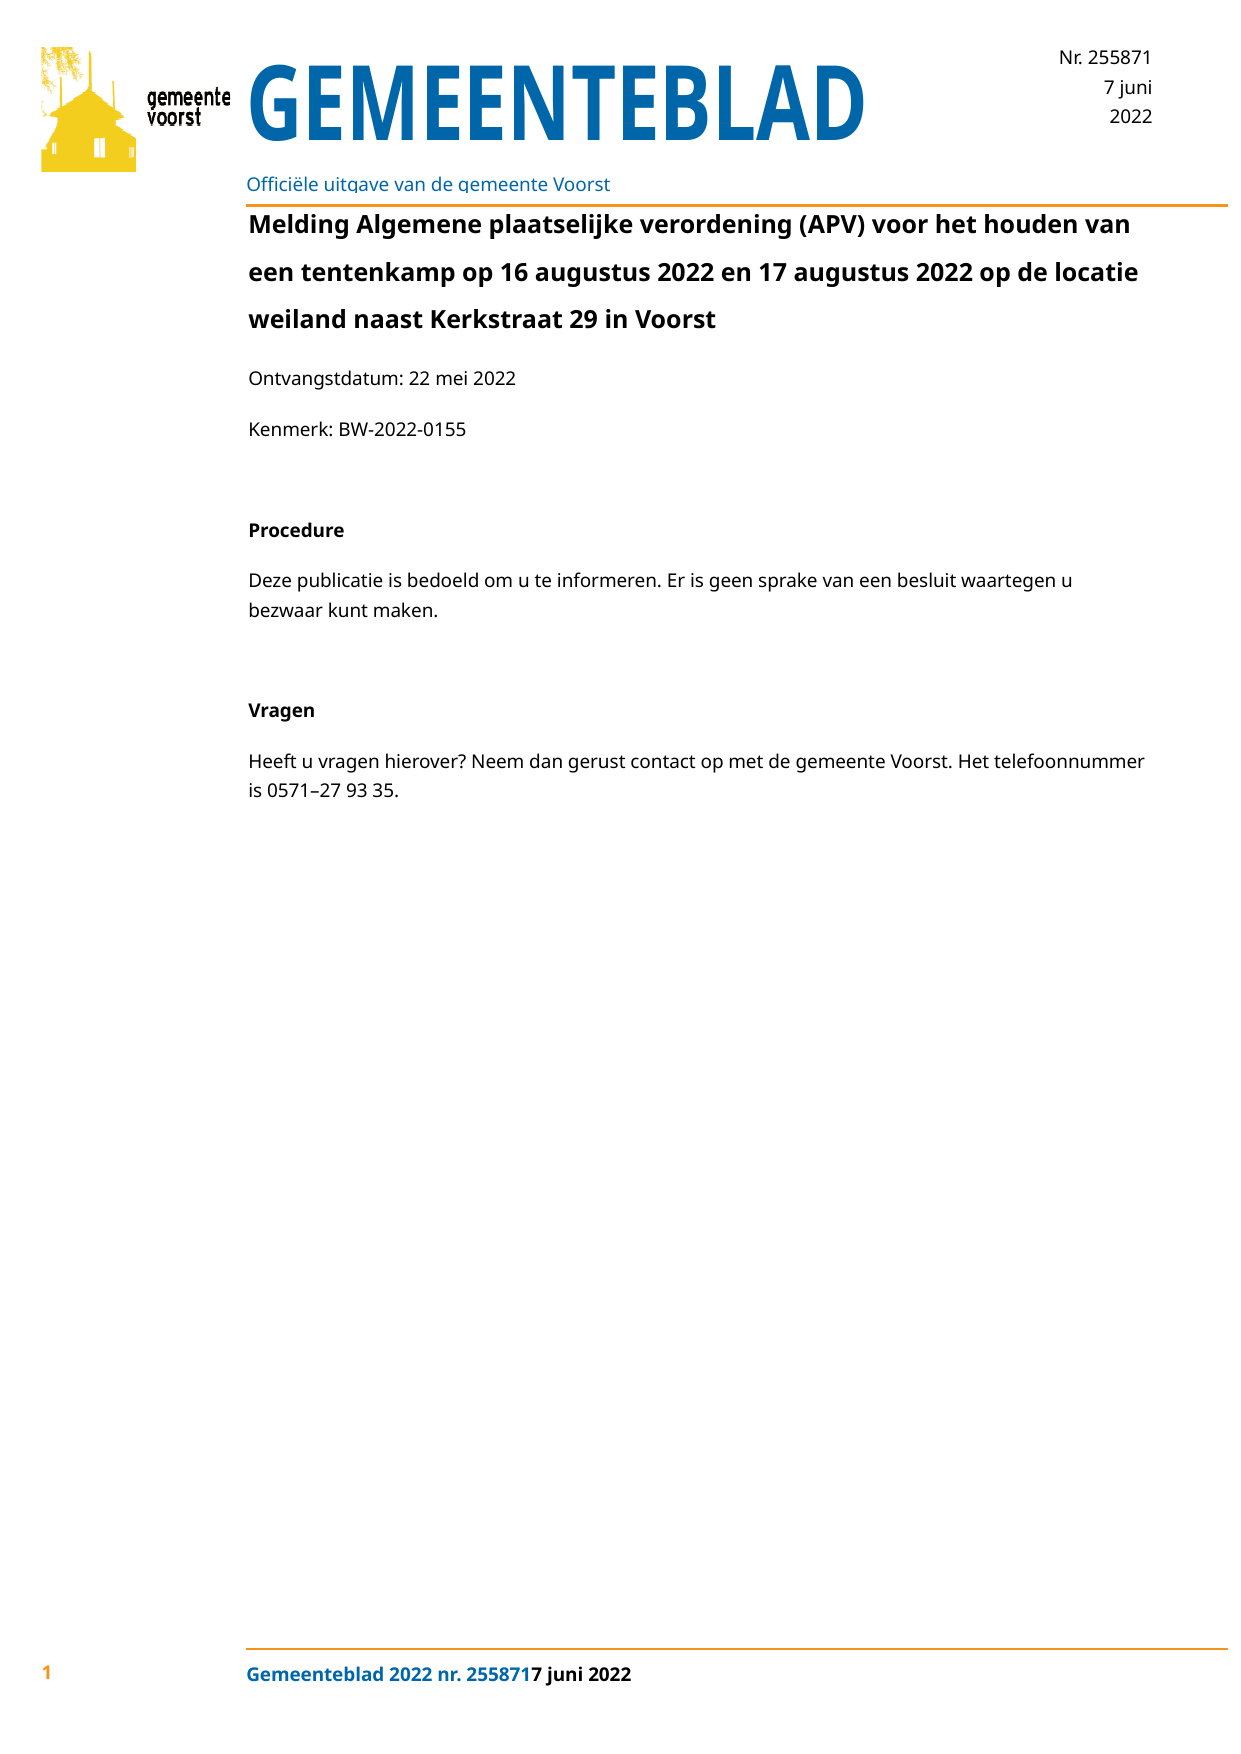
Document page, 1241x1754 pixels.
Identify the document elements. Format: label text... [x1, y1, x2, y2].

text Melding Algemene plaatselijke verordening (APV) voor het houden van een tentenkamp op 16 augustus 2022 en 17 augustus 2022 op de locatie weiland naast Kerkstraat 29 in Voorst [248, 207, 1152, 336]
text Vragen [248, 698, 1152, 723]
picture [41, 47, 231, 172]
text Heeft u vragen hierover? Neem dan gerust contact op met de gemeente Voorst. Het telefoonnummer is 0571–27 93 35. [248, 748, 1152, 803]
text Kenmerk: BW-2022-0155 [248, 416, 1152, 442]
text Procedure [248, 517, 1152, 542]
text Deze publicatie is bedoeld om u te informeren. Er is geen sprake van een besluit waartegen u bezwaar kunt maken. [248, 567, 1152, 622]
text Ontvangstdatum: 22 mei 2022 [248, 366, 1152, 391]
